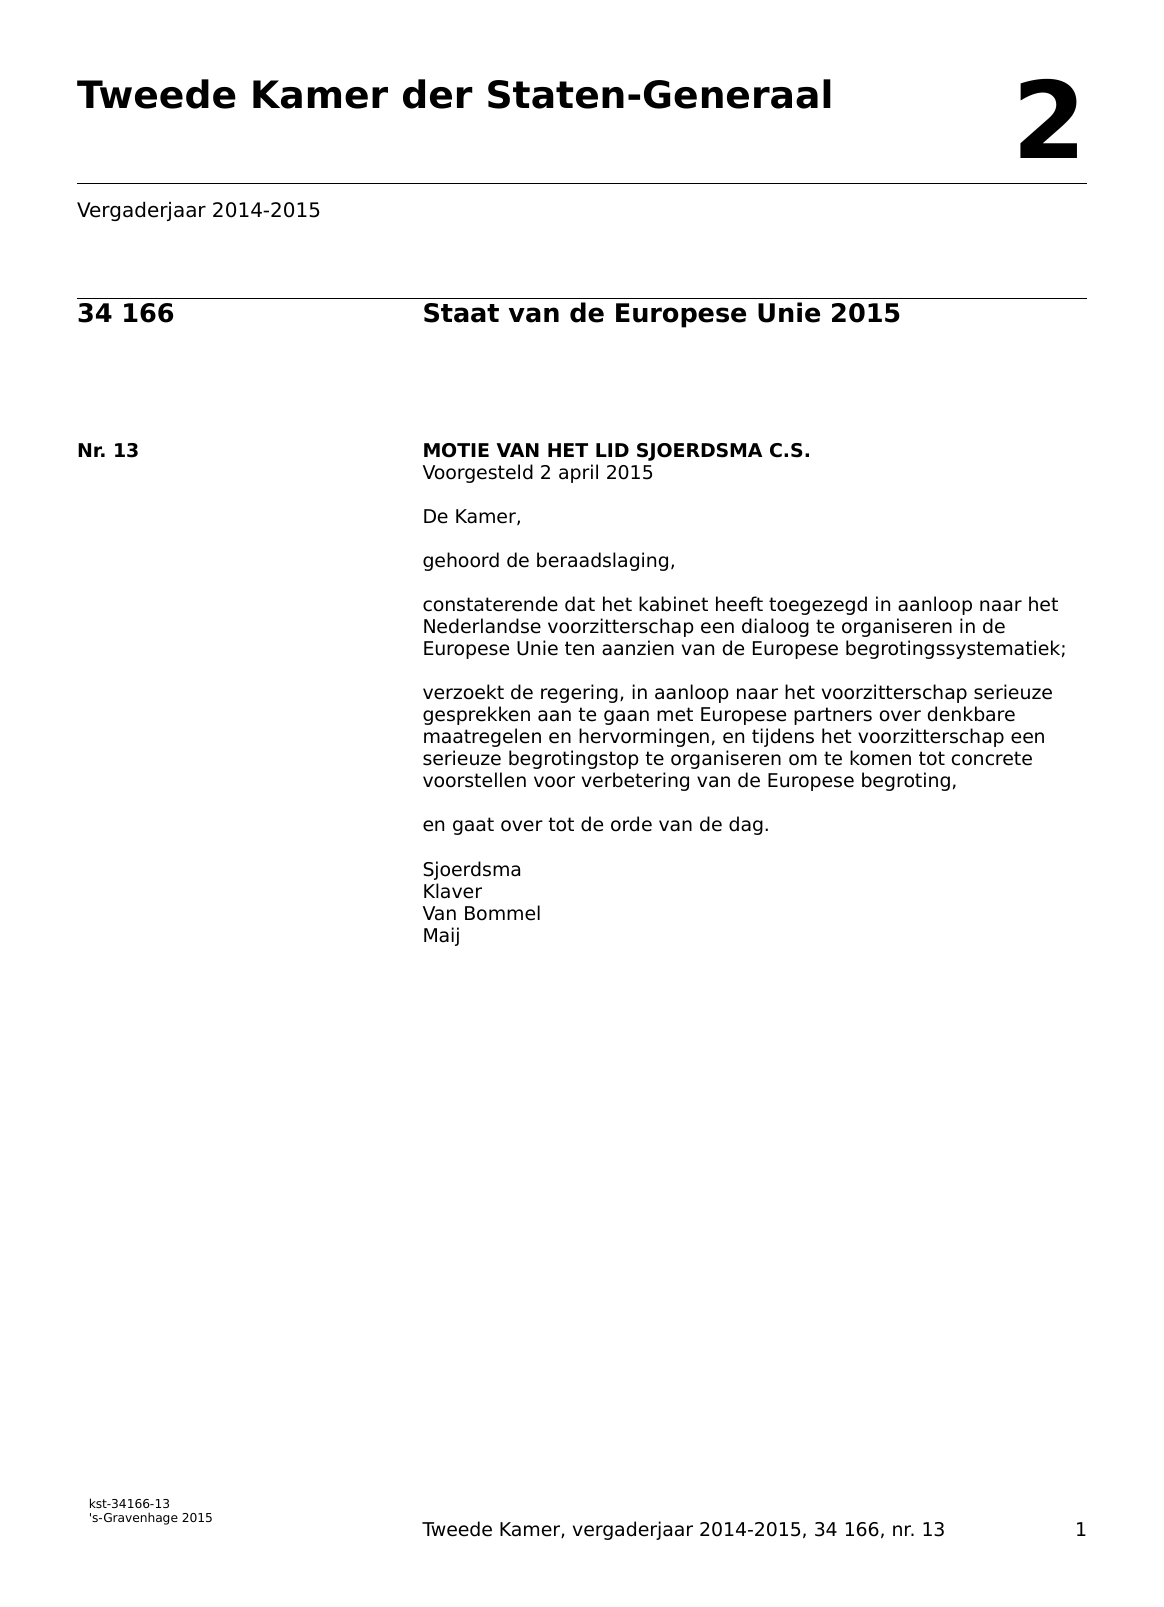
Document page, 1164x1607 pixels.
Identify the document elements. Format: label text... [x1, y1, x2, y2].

table_cell Vergaderjaar 2014-2015 [77, 184, 1087, 298]
text constaterende dat het kabinet heeft toegezegd in aanloop naar het Nederlandse voorzitterschap een dialoog te organiseren in de Europese Unie ten aanzien van de Europese begrotingssystematiek; [422, 594, 1087, 660]
subtitle Nr. 13 MOTIE VAN HET LID SJOERDSMA C.S. [77, 440, 1087, 462]
text kst-34166-13 [88, 1497, 323, 1511]
text Maij [422, 924, 1087, 946]
text 's-Gravenhage 2015 [88, 1511, 323, 1525]
text Klaver [422, 881, 1087, 902]
text Van Bommel [422, 902, 1087, 924]
text en gaat over tot de orde van de dag. [422, 814, 1087, 836]
text gehoord de beraadslaging, [422, 550, 1087, 572]
text verzoekt de regering, in aanloop naar het voorzitterschap serieuze gesprekken aan te gaan met Europese partners over denkbare maatregelen en hervormingen, en tijdens het voorzitterschap een serieuze begrotingstop te organiseren om te komen tot concrete voorstellen voor verbetering van de Europese begroting, [422, 682, 1087, 792]
text Sjoerdsma [422, 858, 1087, 881]
table_header Tweede Kamer der Staten-Generaal [77, 59, 886, 183]
text De Kamer, [422, 506, 1087, 528]
table_header 2 [886, 59, 1087, 183]
text Voorgesteld 2 april 2015 [422, 462, 1087, 484]
subtitle 34 166 Staat van de Europese Unie 2015 [77, 299, 1087, 329]
